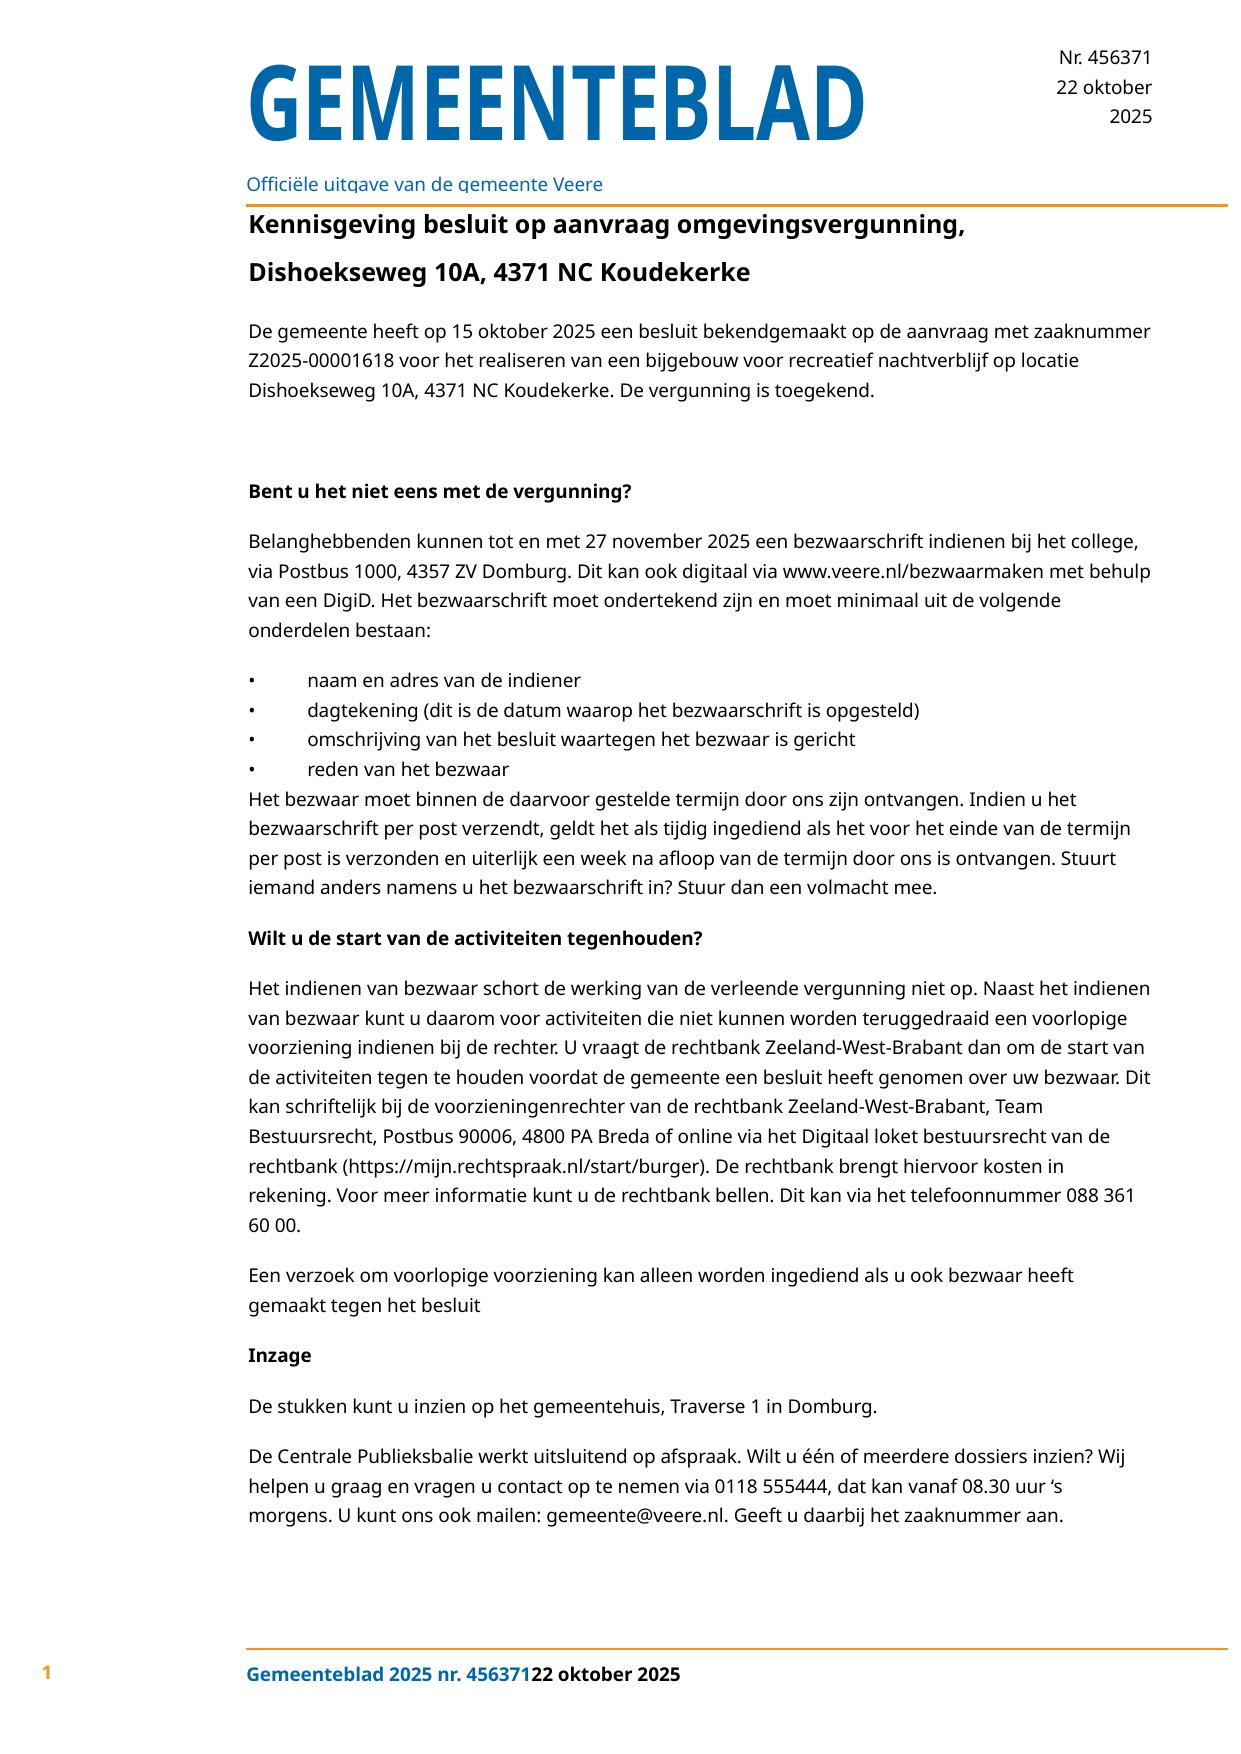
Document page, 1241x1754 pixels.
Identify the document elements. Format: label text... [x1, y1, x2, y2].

list omschrijving van het besluit waartegen het bezwaar is gericht [248, 727, 1152, 752]
text Belanghebbenden kunnen tot en met 27 november 2025 een bezwaarschrift indienen bij het college, via Postbus 1000, 4357 ZV Domburg. Dit kan ook digitaal via www.veere.nl/bezwaarmaken met behulp van een DigiD. Het bezwaarschrift moet ondertekend zijn en moet minimaal uit de volgende onderdelen bestaan: [248, 528, 1152, 643]
text De stukken kunt u inzien op het gemeentehuis, Traverse 1 in Domburg. [248, 1393, 1152, 1419]
text Het indienen van bezwaar schort de werking van de verleende vergunning niet op. Naast het indienen van bezwaar kunt u daarom voor activiteiten die niet kunnen worden teruggedraaid een voorlopige voorziening indienen bij de rechter. U vraagt de rechtbank Zeeland-West-Brabant dan om de start van de activiteiten tegen te houden voordat de gemeente een besluit heeft genomen over uw bezwaar. Dit kan schriftelijk bij de voorzieningenrechter van de rechtbank Zeeland-West-Brabant, Team Bestuursrecht, Postbus 90006, 4800 PA Breda of online via het Digitaal loket bestuursrecht van de rechtbank (https://mijn.rechtspraak.nl/start/burger). De rechtbank brengt hiervoor kosten in rekening. Voor meer informatie kunt u de rechtbank bellen. Dit kan via het telefoonnummer 088 361 60 00. [248, 975, 1152, 1238]
text Inzage [248, 1342, 1152, 1368]
list naam en adres van de indiener [248, 667, 1152, 693]
list reden van het bezwaar [248, 756, 1152, 782]
text Bent u het niet eens met de vergunning? [248, 478, 1152, 504]
text Een verzoek om voorlopige voorziening kan alleen worden ingediend als u ook bezwaar heeft gemaakt tegen het besluit [248, 1262, 1152, 1318]
text De gemeente heeft op 15 oktober 2025 een besluit bekendgemaakt op de aanvraag met zaaknummer Z2025-00001618 voor het realiseren van een bijgebouw voor recreatief nachtverblijf op locatie Dishoekseweg 10A, 4371 NC Koudekerke. De vergunning is toegekend. [248, 318, 1152, 403]
text De Centrale Publieksbalie werkt uitsluitend op afspraak. Wilt u één of meerdere dossiers inzien? Wij helpen u graag en vragen u contact op te nemen via 0118 555444, dat kan vanaf 08.30 uur ‘s morgens. U kunt ons ook mailen: gemeente@veere.nl. Geeft u daarbij het zaaknummer aan. [248, 1443, 1152, 1528]
list dagtekening (dit is de datum waarop het bezwaarschrift is opgesteld) [248, 697, 1152, 723]
text Het bezwaar moet binnen de daarvoor gestelde termijn door ons zijn ontvangen. Indien u het bezwaarschrift per post verzendt, geldt het als tijdig ingediend als het voor het einde van de termijn per post is verzonden en uiterlijk een week na afloop van de termijn door ons is ontvangen. Stuurt iemand anders namens u het bezwaarschrift in? Stuur dan een volmacht mee. [248, 786, 1152, 900]
picture [41, 47, 231, 172]
text Kennisgeving besluit op aanvraag omgevingsvergunning, Dishoekseweg 10A, 4371 NC Koudekerke [248, 207, 1152, 288]
text Wilt u de start van de activiteiten tegenhouden? [248, 925, 1152, 951]
